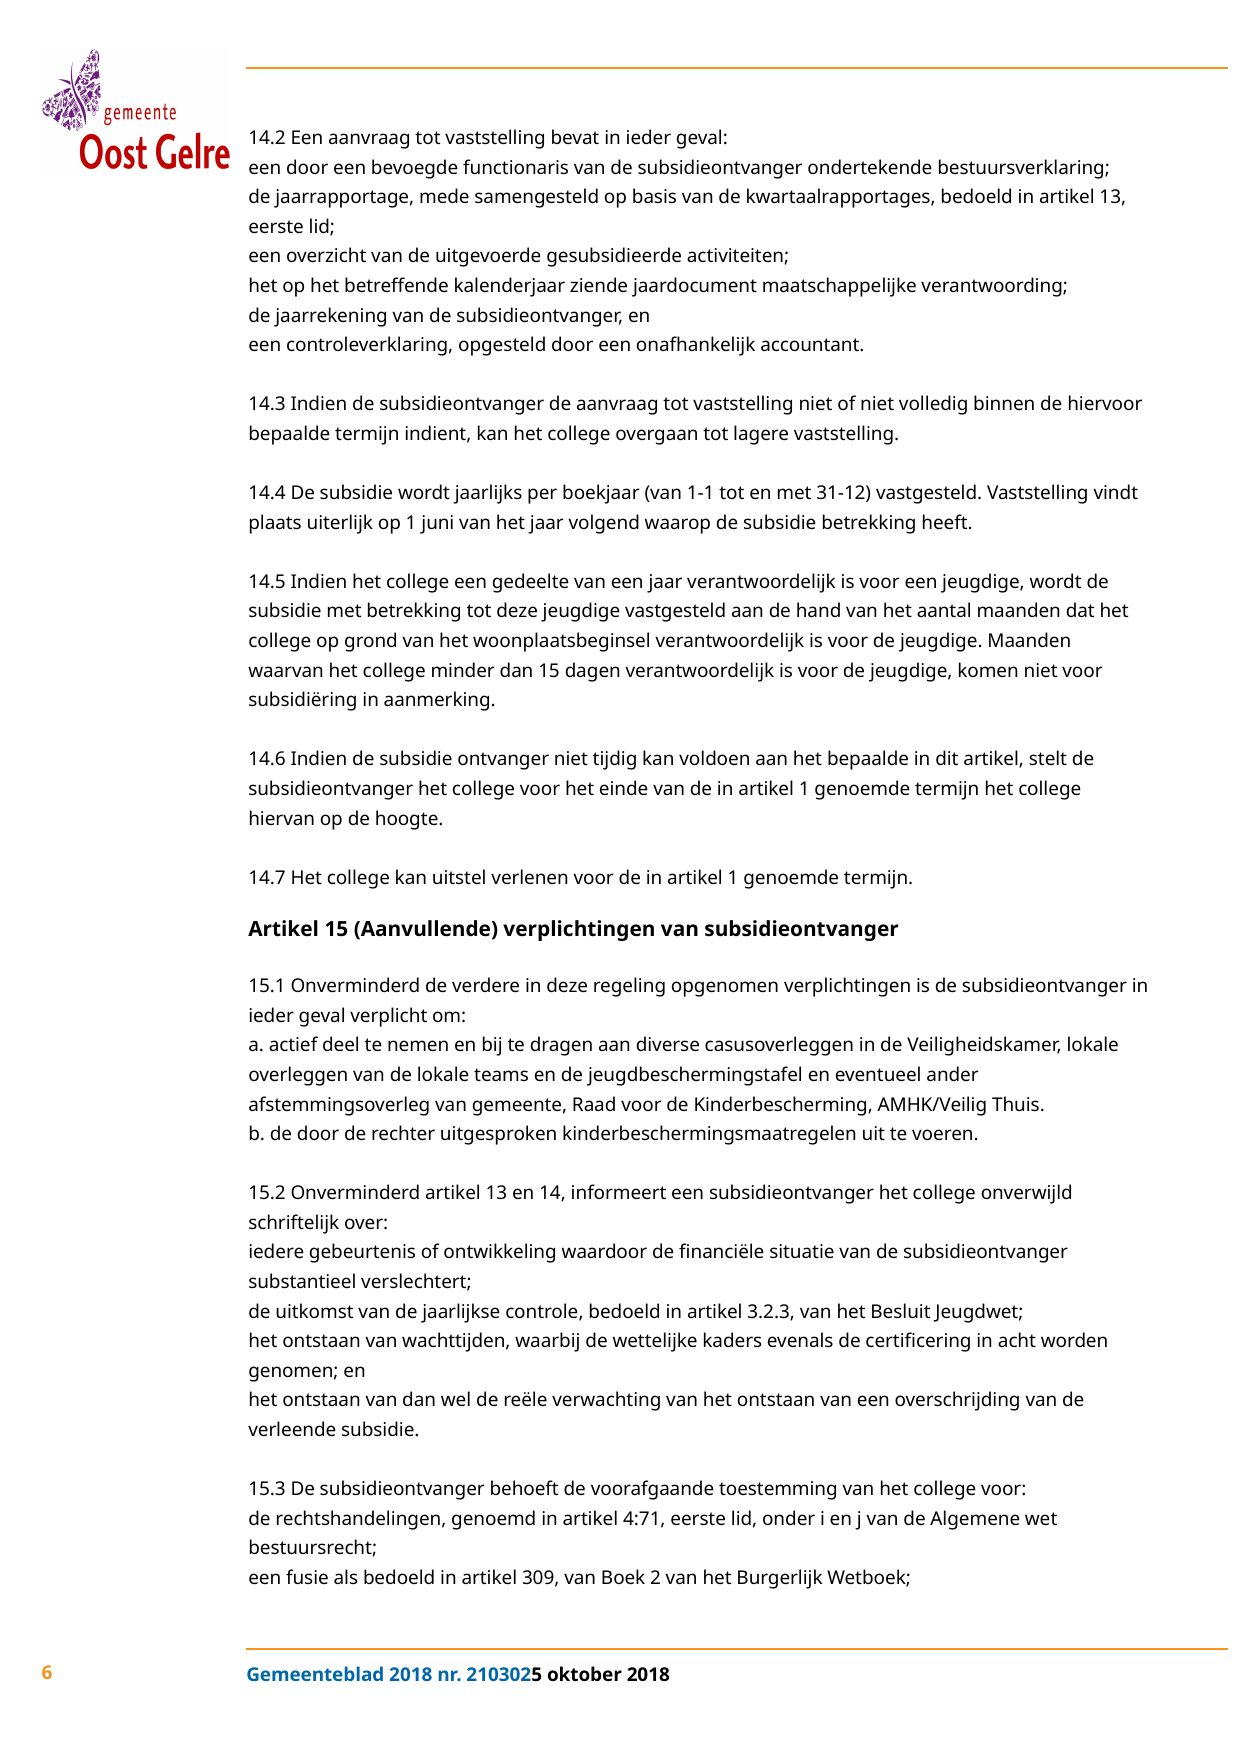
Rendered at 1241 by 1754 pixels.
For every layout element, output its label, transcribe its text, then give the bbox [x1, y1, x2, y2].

text 15.2 Onverminderd artikel 13 en 14, informeert een subsidieontvanger het college onverwijld schriftelijk over: [248, 1179, 1152, 1235]
text a. actief deel te nemen en bij te dragen aan diverse casusoverleggen in de Veiligheidskamer, lokale overleggen van de lokale teams en de jeugdbeschermingstafel en eventueel ander afstemmingsoverleg van gemeente, Raad voor de Kinderbescherming, AMHK/Veilig Thuis. [248, 1032, 1152, 1116]
text het ontstaan van dan wel de reële verwachting van het ontstaan van een overschrijding van de verleende subsidie. [248, 1387, 1152, 1442]
text de jaarrapportage, mede samengesteld op basis van de kwartaalrapportages, bedoeld in artikel 13, eerste lid; [248, 183, 1152, 239]
text 14.3 Indien de subsidieontvanger de aanvraag tot vaststelling niet of niet volledig binnen de hiervoor bepaalde termijn indient, kan het college overgaan tot lagere vaststelling. [248, 391, 1152, 446]
text een controleverklaring, opgesteld door een onafhankelijk accountant. [248, 331, 1152, 357]
text 14.6 Indien de subsidie ontvanger niet tijdig kan voldoen aan het bepaalde in dit artikel, stelt de subsidieontvanger het college voor het einde van de in artikel 1 genoemde termijn het college hiervan op de hoogte. [248, 746, 1152, 831]
text 15.3 De subsidieontvanger behoeft de voorafgaande toestemming van het college voor: [248, 1475, 1152, 1501]
text een overzicht van de uitgevoerde gesubsidieerde activiteiten; [248, 243, 1152, 268]
text 14.7 Het college kan uitstel verlenen voor de in artikel 1 genoemde termijn. [248, 864, 1152, 890]
text de uitkomst van de jaarlijkse controle, bedoeld in artikel 3.2.3, van het Besluit Jeugdwet; [248, 1298, 1152, 1323]
text de jaarrekening van de subsidieontvanger, en [248, 302, 1152, 328]
text een fusie als bedoeld in artikel 309, van Boek 2 van het Burgerlijk Wetboek; [248, 1564, 1152, 1590]
text een door een bevoegde functionaris van de subsidieontvanger ondertekende bestuursverklaring; [248, 154, 1152, 180]
text iedere gebeurtenis of ontwikkeling waardoor de financiële situatie van de subsidieontvanger substantieel verslechtert; [248, 1239, 1152, 1294]
text 14.2 Een aanvraag tot vaststelling bevat in ieder geval: [248, 124, 1152, 150]
text het ontstaan van wachttijden, waarbij de wettelijke kaders evenals de certificering in acht worden genomen; en [248, 1327, 1152, 1383]
text b. de door de rechter uitgesproken kinderbeschermingsmaatregelen uit te voeren. [248, 1120, 1152, 1146]
text Artikel 15 (Aanvullende) verplichtingen van subsidieontvanger [248, 914, 1152, 943]
text de rechtshandelingen, genoemd in artikel 4:71, eerste lid, onder i en j van de Algemene wet bestuursrecht; [248, 1505, 1152, 1560]
text 14.5 Indien het college een gedeelte van een jaar verantwoordelijk is voor een jeugdige, wordt de subsidie met betrekking tot deze jeugdige vastgesteld aan de hand van het aantal maanden dat het college op grond van het woonplaatsbeginsel verantwoordelijk is voor de jeugdige. Maanden waarvan het college minder dan 15 dagen verantwoordelijk is voor de jeugdige, komen niet voor subsidiëring in aanmerking. [248, 568, 1152, 712]
text het op het betreffende kalenderjaar ziende jaardocument maatschappelijke verantwoording; [248, 272, 1152, 298]
text 15.1 Onverminderd de verdere in deze regeling opgenomen verplichtingen is de subsidieontvanger in ieder geval verplicht om: [248, 972, 1152, 1028]
picture [41, 47, 231, 172]
text 14.4 De subsidie wordt jaarlijks per boekjaar (van 1-1 tot en met 31-12) vastgesteld. Vaststelling vindt plaats uiterlijk op 1 juni van het jaar volgend waarop de subsidie betrekking heeft. [248, 479, 1152, 535]
